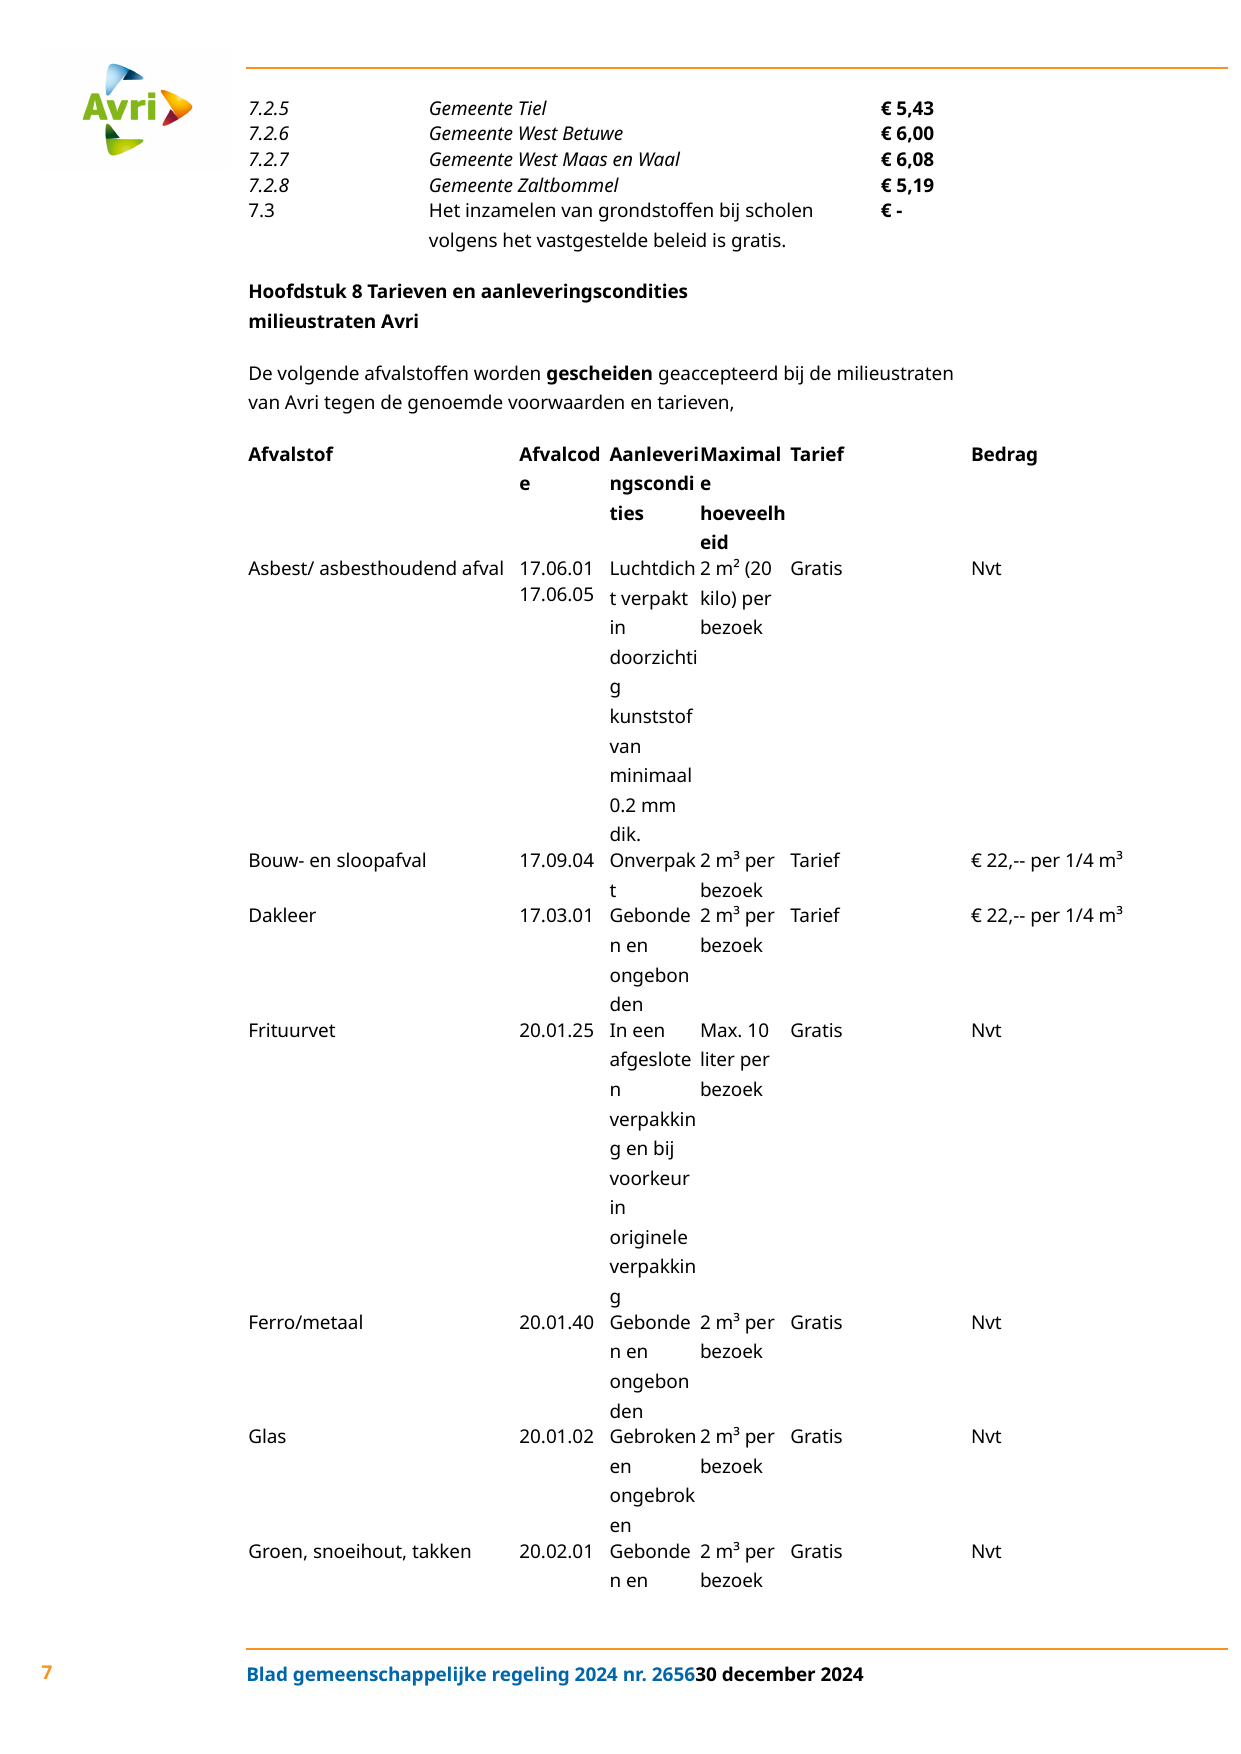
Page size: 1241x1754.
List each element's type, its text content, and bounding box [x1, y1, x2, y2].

table_cell [971, 279, 1152, 334]
table_cell Frituurvet [248, 1017, 519, 1309]
table_cell Afvalcode [519, 441, 609, 555]
table_cell Bouw- en sloopafval [248, 847, 519, 903]
table_cell 7.3 [248, 198, 429, 253]
table_cell Bedrag [971, 441, 1152, 555]
table_cell € 5,43 [881, 95, 1152, 121]
table_cell Gratis [790, 1309, 971, 1423]
table_cell Gebonden en ongebonden [609, 1309, 700, 1423]
table_cell [971, 360, 1152, 415]
table_cell Glas [248, 1424, 519, 1538]
table_cell 20.01.40 [519, 1309, 609, 1423]
table_cell 7.2.8 [248, 172, 429, 198]
table_cell 17.09.04 [519, 847, 609, 903]
table_cell Asbest/ asbesthoudend afval [248, 555, 519, 847]
table_cell [700, 415, 790, 441]
table_cell Tarief [790, 441, 971, 555]
table_cell 2 m² (20 kilo) per bezoek [700, 555, 790, 847]
table_cell [248, 253, 429, 279]
table_cell € 6,08 [881, 146, 1152, 172]
table_cell Afvalstof [248, 441, 519, 555]
table_cell [790, 415, 971, 441]
table_cell Maximale hoeveelheid [700, 441, 790, 555]
table_cell [248, 415, 519, 441]
table_cell Gratis [790, 555, 971, 847]
table_cell Gratis [790, 1538, 971, 1593]
table_cell Gratis [790, 1017, 971, 1309]
table_cell 20.01.02 [519, 1424, 609, 1538]
table_cell [881, 253, 1061, 279]
table_cell 17.03.01 [519, 903, 609, 1017]
table_cell Onverpakt [609, 847, 700, 903]
table_cell Tarief [790, 903, 971, 1017]
table_cell Nvt [971, 1538, 1152, 1593]
table_cell [519, 415, 609, 441]
table_cell Gebroken en ongebroken [609, 1424, 700, 1538]
table_cell Gemeente Tiel [429, 95, 881, 121]
table_cell [971, 334, 1152, 360]
table_cell Max. 10 liter per bezoek [700, 1017, 790, 1309]
table_cell 2 m³ per bezoek [700, 847, 790, 903]
table_cell In een afgesloten verpakking en bij voorkeur in originele verpakking [609, 1017, 700, 1309]
table_cell Nvt [971, 1309, 1152, 1423]
table_cell Gratis [790, 1424, 971, 1538]
table_cell [609, 334, 700, 360]
table_cell Gemeente West Betuwe [429, 121, 881, 146]
table_cell Het inzamelen van grondstoffen bij scholen volgens het vastgestelde beleid is gratis. [429, 198, 881, 253]
table_cell [429, 253, 881, 279]
table_cell Gemeente Zaltbommel [429, 172, 881, 198]
picture [41, 47, 231, 172]
table_cell 7.2.6 [248, 121, 429, 146]
table_cell Gebonden en ongebonden [609, 903, 700, 1017]
table_cell 17.06.01 [519, 555, 609, 581]
table_cell € 6,00 [881, 121, 1152, 146]
table_cell [609, 415, 700, 441]
table_cell 17.06.05 [519, 581, 609, 847]
table_cell De volgende afvalstoffen worden gescheiden geaccepteerd bij de milieustraten van Avri tegen de genoemde voorwaarden en tarieven, [248, 360, 971, 415]
table_cell [700, 334, 790, 360]
table_cell € - [881, 198, 1152, 253]
table_cell € 22,-- per 1/4 m³ [971, 903, 1152, 1017]
table_cell [248, 334, 519, 360]
table_cell Tarief [790, 847, 971, 903]
table_cell [519, 334, 609, 360]
table_cell € 22,-- per 1/4 m³ [971, 847, 1152, 903]
table_cell Nvt [971, 555, 1152, 847]
table_cell 7.2.5 [248, 95, 429, 121]
table_cell Luchtdicht verpakt in doorzichtig kunststof van minimaal 0.2 mm dik. [609, 555, 700, 847]
table_cell 7.2.7 [248, 146, 429, 172]
table_cell [971, 415, 1152, 441]
table_cell [1061, 253, 1152, 279]
table_cell [790, 334, 971, 360]
table_cell Groen, snoeihout, takken [248, 1538, 519, 1593]
table_cell Nvt [971, 1424, 1152, 1538]
table_cell 2 m³ per bezoek [700, 903, 790, 1017]
table_cell 2 m³ per bezoek [700, 1309, 790, 1423]
table_cell 2 m³ per bezoek [700, 1538, 790, 1593]
table_cell 20.01.25 [519, 1017, 609, 1309]
table_cell Gebonden en [609, 1538, 700, 1593]
table_cell [790, 279, 971, 334]
table_cell 2 m³ per bezoek [700, 1424, 790, 1538]
table_cell Dakleer [248, 903, 519, 1017]
table_cell Ferro/metaal [248, 1309, 519, 1423]
table_cell € 5,19 [881, 172, 1152, 198]
table_cell Gemeente West Maas en Waal [429, 146, 881, 172]
table_cell Nvt [971, 1017, 1152, 1309]
table_cell Aanleveringscondities [609, 441, 700, 555]
table_cell Hoofdstuk 8 Tarieven en aanleveringscondities milieustraten Avri [248, 279, 790, 334]
table_cell 20.02.01 [519, 1538, 609, 1593]
